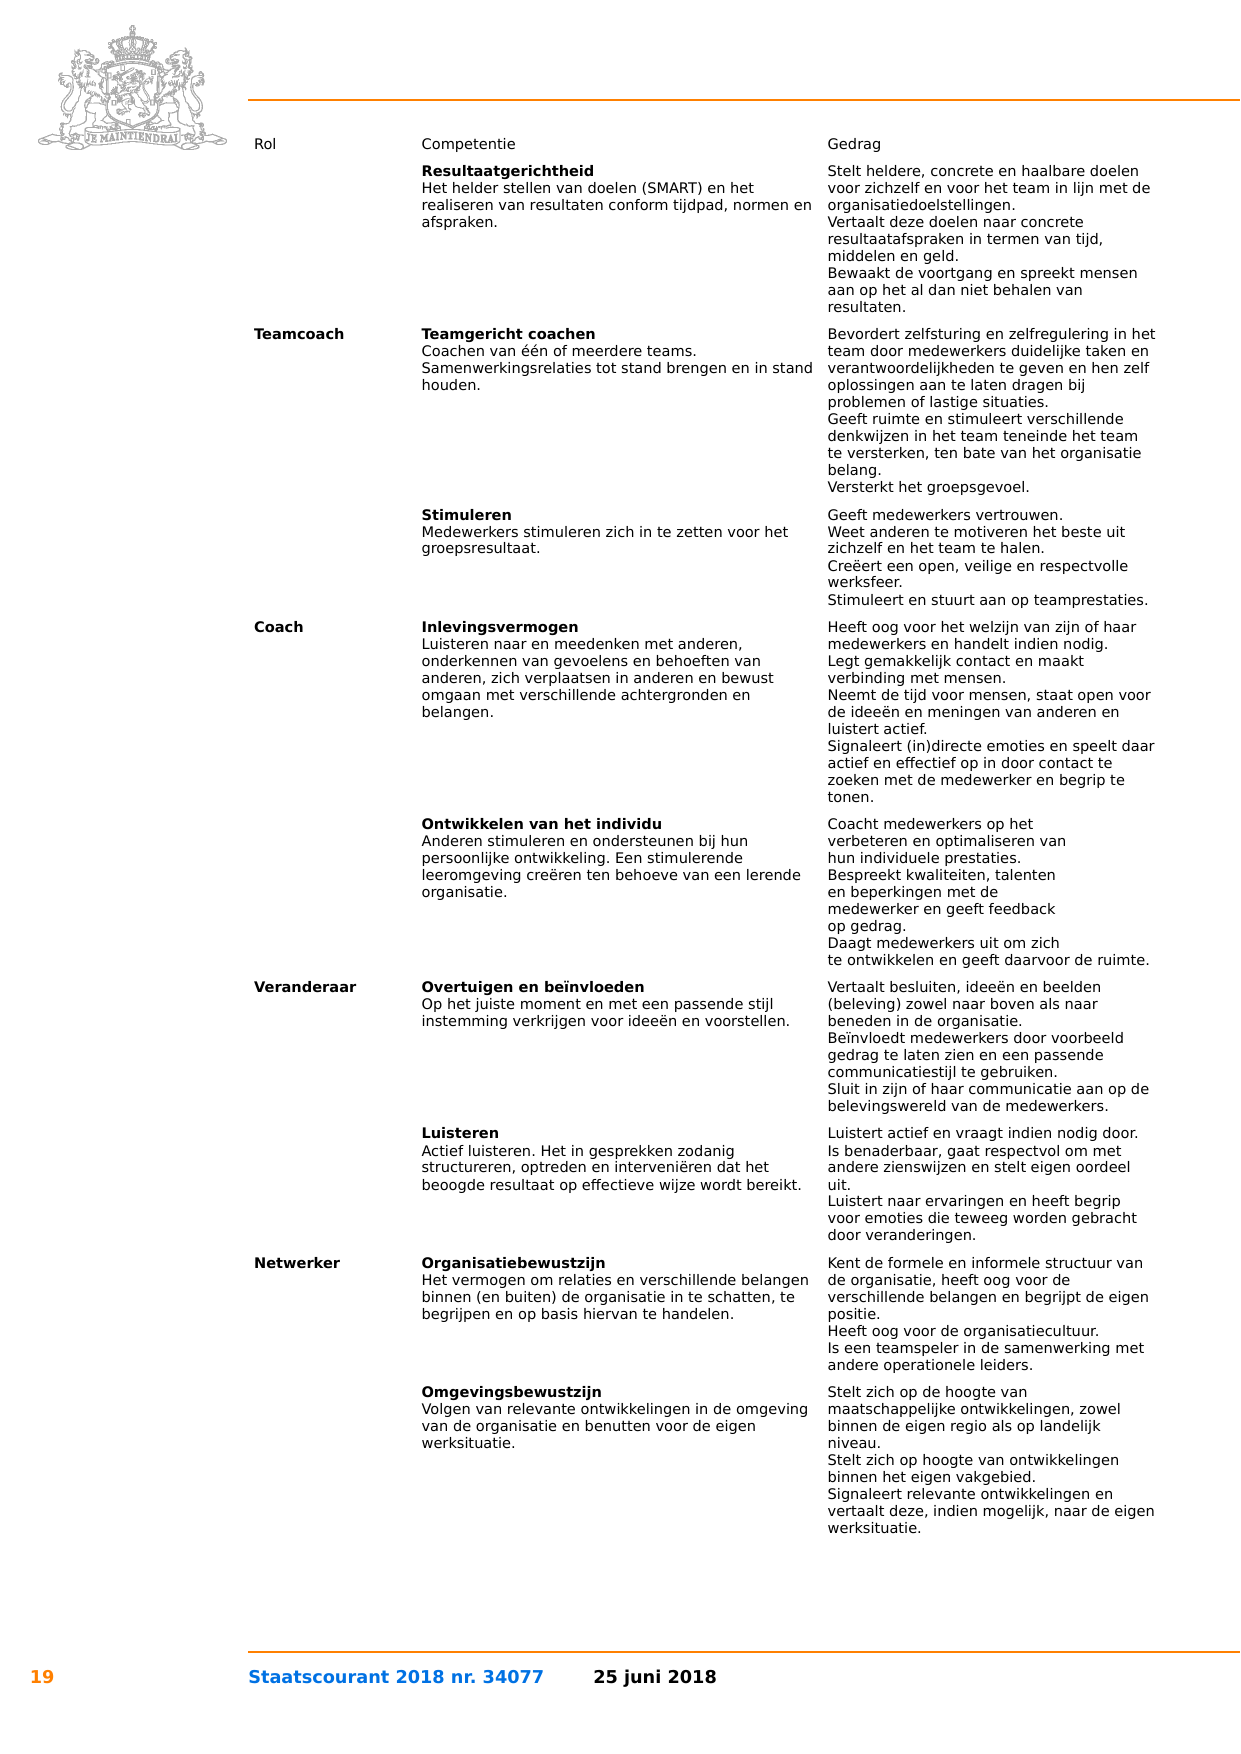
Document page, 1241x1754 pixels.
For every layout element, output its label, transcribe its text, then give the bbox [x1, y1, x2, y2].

table_cell Coacht medewerkers op het verbeteren en optimaliseren van hun individuele prestaties. Bespreekt kwaliteiten, talenten en beperkingen met de medewerker en geeft feedback op gedrag. Daagt medewerkers uit om zich te ontwikkelen en geeft daarvoor de ruimte. [822, 811, 1163, 973]
table_cell Veranderaar [249, 975, 415, 1249]
table_cell Omgevingsbewustzijn Volgen van relevante ontwikkelingen in de omgeving van de organisatie en benutten voor de eigen werksituatie. [416, 1379, 821, 1541]
table_cell Stelt heldere, concrete en haalbare doelen voor zichzelf en voor het team in lijn met de organisatiedoelstellingen. Vertaalt deze doelen naar concrete resultaatafspraken in termen van tijd, middelen en geld. Bewaakt de voortgang en spreekt mensen aan op het al dan niet behalen van resultaten. [822, 158, 1163, 321]
table_cell Heeft oog voor het welzijn van zijn of haar medewerkers en handelt indien nodig. Legt gemakkelijk contact en maakt verbinding met mensen. Neemt de tijd voor mensen, staat open voor de ideeën en meningen van anderen en luistert actief. Signaleert (in)directe emoties en speelt daar actief en effectief op in door contact te zoeken met de medewerker en begrip te tonen. [822, 614, 1163, 810]
table_cell Inlevingsvermogen Luisteren naar en meedenken met anderen, onderkennen van gevoelens en behoeften van anderen, zich verplaatsen in anderen en bewust omgaan met verschillende achtergronden en belangen. [416, 614, 821, 810]
table_cell Stimuleren Medewerkers stimuleren zich in te zetten voor het groepsresultaat. [416, 502, 821, 613]
table_cell Kent de formele en informele structuur van de organisatie, heeft oog voor de verschillende belangen en begrijpt de eigen positie. Heeft oog voor de organisatiecultuur. Is een teamspeler in de samenwerking met andere operationele leiders. [822, 1250, 1163, 1378]
table_cell Coach [249, 614, 415, 973]
table_header Gedrag [822, 131, 1163, 157]
table_cell Resultaatgerichtheid Het helder stellen van doelen (SMART) en het realiseren van resultaten conform tijdpad, normen en afspraken. [416, 158, 821, 321]
table_cell Teamgericht coachen Coachen van één of meerdere teams. Samenwerkingsrelaties tot stand brengen en in stand houden. [416, 322, 821, 501]
table_cell Ontwikkelen van het individu Anderen stimuleren en ondersteunen bij hun persoonlijke ontwikkeling. Een stimulerende leeromgeving creëren ten behoeve van een lerende organisatie. [416, 811, 821, 973]
table_cell Bevordert zelfsturing en zelfregulering in het team door medewerkers duidelijke taken en verantwoordelijkheden te geven en hen zelf oplossingen aan te laten dragen bij problemen of lastige situaties. Geeft ruimte en stimuleert verschillende denkwijzen in het team teneinde het team te versterken, ten bate van het organisatie belang. Versterkt het groepsgevoel. [822, 322, 1163, 501]
table_header Rol [249, 131, 415, 157]
table_cell Organisatiebewustzijn Het vermogen om relaties en verschillende belangen binnen (en buiten) de organisatie in te schatten, te begrijpen en op basis hiervan te handelen. [416, 1250, 821, 1378]
table_cell Luisteren Actief luisteren. Het in gesprekken zodanig structureren, optreden en interveniëren dat het beoogde resultaat op effectieve wijze wordt bereikt. [416, 1121, 821, 1249]
table_cell Geeft medewerkers vertrouwen. Weet anderen te motiveren het beste uit zichzelf en het team te halen. Creëert een open, veilige en respectvolle werksfeer. Stimuleert en stuurt aan op teamprestaties. [822, 502, 1163, 613]
table_cell Teamcoach [249, 322, 415, 613]
table_cell Luistert actief en vraagt indien nodig door. Is benaderbaar, gaat respectvol om met andere zienswijzen en stelt eigen oordeel uit. Luistert naar ervaringen en heeft begrip voor emoties die teweeg worden gebracht door veranderingen. [822, 1121, 1163, 1249]
picture [38, 25, 227, 150]
table_cell Overtuigen en beïnvloeden Op het juiste moment en met een passende stijl instemming verkrijgen voor ideeën en voorstellen. [416, 975, 821, 1120]
table_header Competentie [416, 131, 821, 157]
table_cell [249, 158, 415, 321]
table_cell Netwerker [249, 1250, 415, 1541]
table_cell Stelt zich op de hoogte van maatschappelijke ontwikkelingen, zowel binnen de eigen regio als op landelijk niveau. Stelt zich op hoogte van ontwikkelingen binnen het eigen vakgebied. Signaleert relevante ontwikkelingen en vertaalt deze, indien mogelijk, naar de eigen werksituatie. [822, 1379, 1163, 1541]
table_cell Vertaalt besluiten, ideeën en beelden (beleving) zowel naar boven als naar beneden in de organisatie. Beïnvloedt medewerkers door voorbeeld gedrag te laten zien en een passende communicatiestijl te gebruiken. Sluit in zijn of haar communicatie aan op de belevingswereld van de medewerkers. [822, 975, 1163, 1120]
